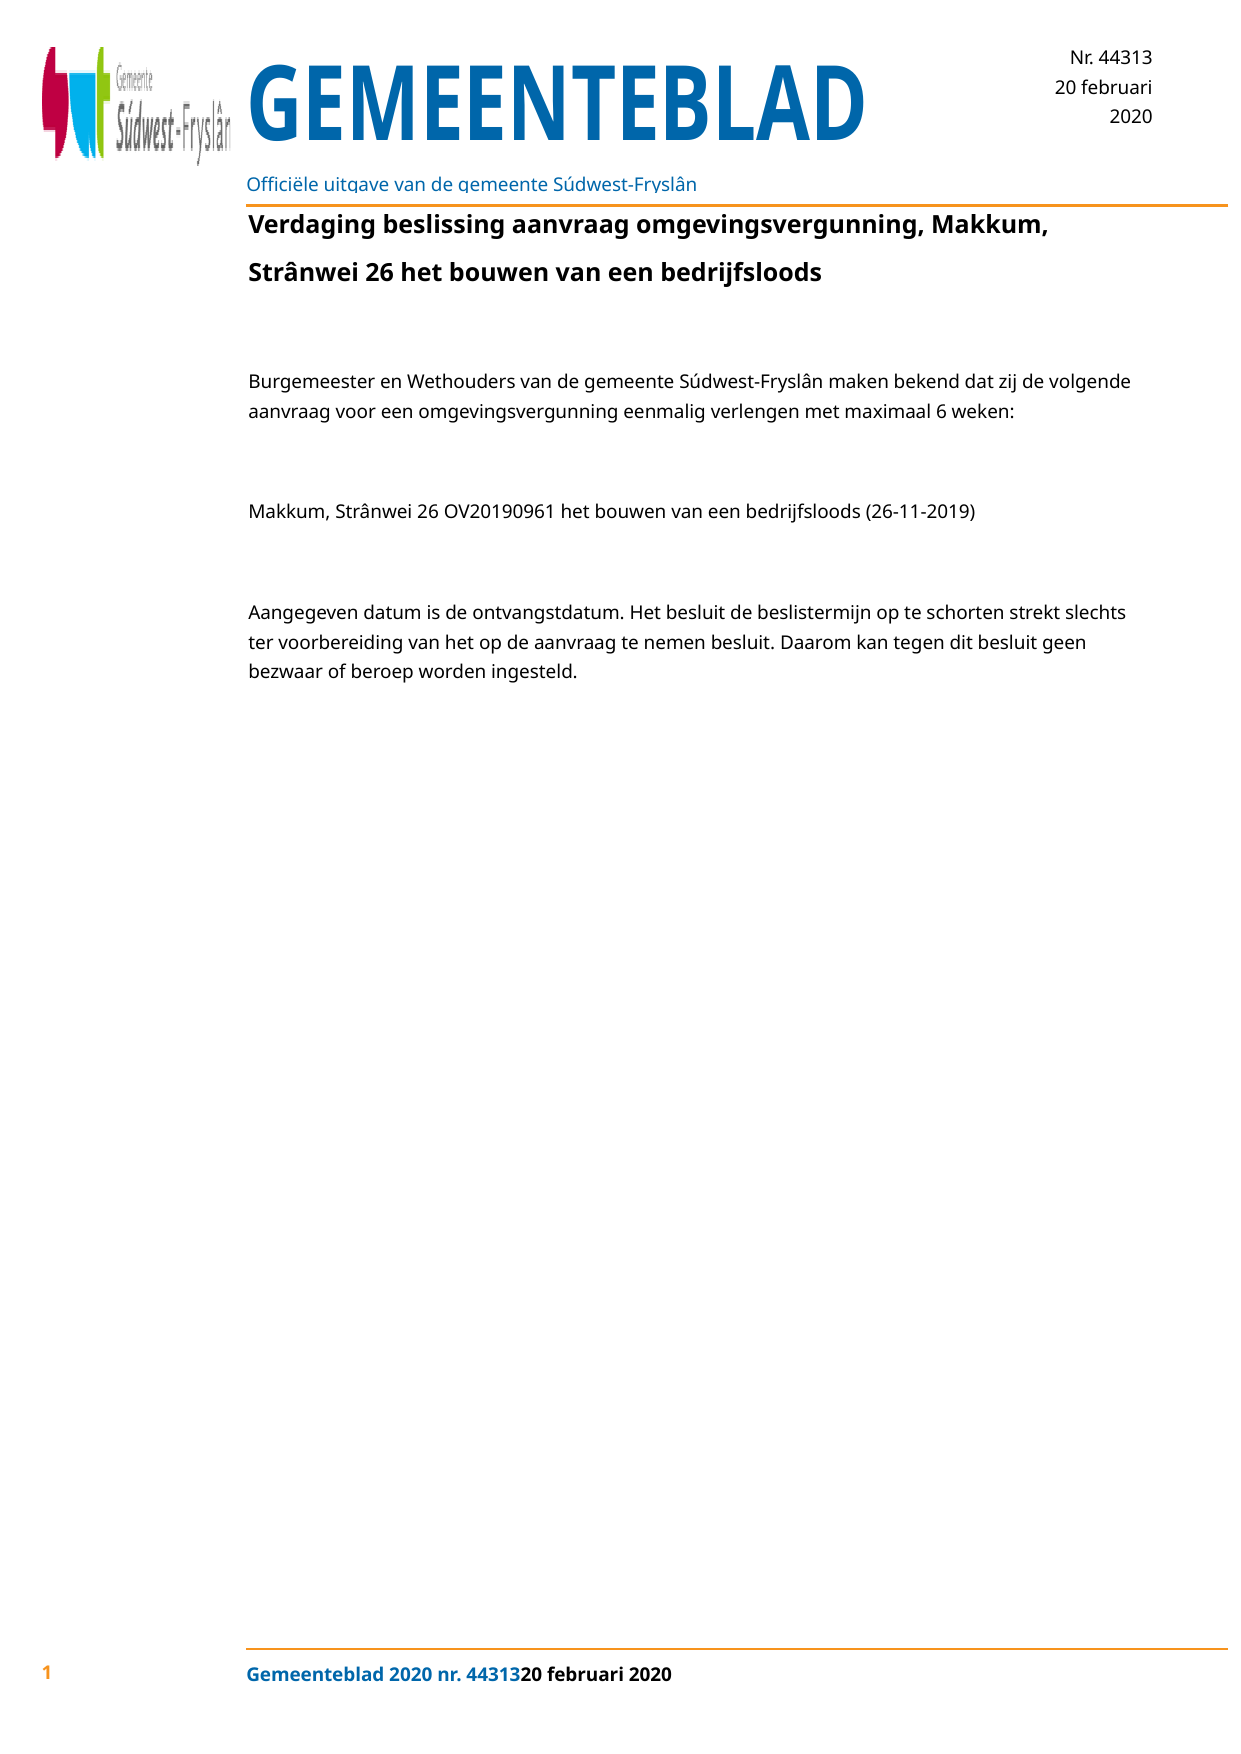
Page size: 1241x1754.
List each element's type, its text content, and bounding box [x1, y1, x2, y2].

text Burgemeester en Wethouders van de gemeente Súdwest-Fryslân maken bekend dat zij de volgende aanvraag voor een omgevingsvergunning eenmalig verlengen met maximaal 6 weken: [248, 368, 1152, 424]
text Makkum, Strânwei 26 OV20190961 het bouwen van een bedrijfsloods (26-11-2019) [248, 499, 1152, 524]
picture [41, 47, 231, 172]
text Aangegeven datum is de ontvangstdatum. Het besluit de beslistermijn op te schorten strekt slechts ter voorbereiding van het op de aanvraag te nemen besluit. Daarom kan tegen dit besluit geen bezwaar of beroep worden ingesteld. [248, 599, 1152, 684]
text Verdaging beslissing aanvraag omgevingsvergunning, Makkum, Strânwei 26 het bouwen van een bedrijfsloods [248, 207, 1152, 288]
